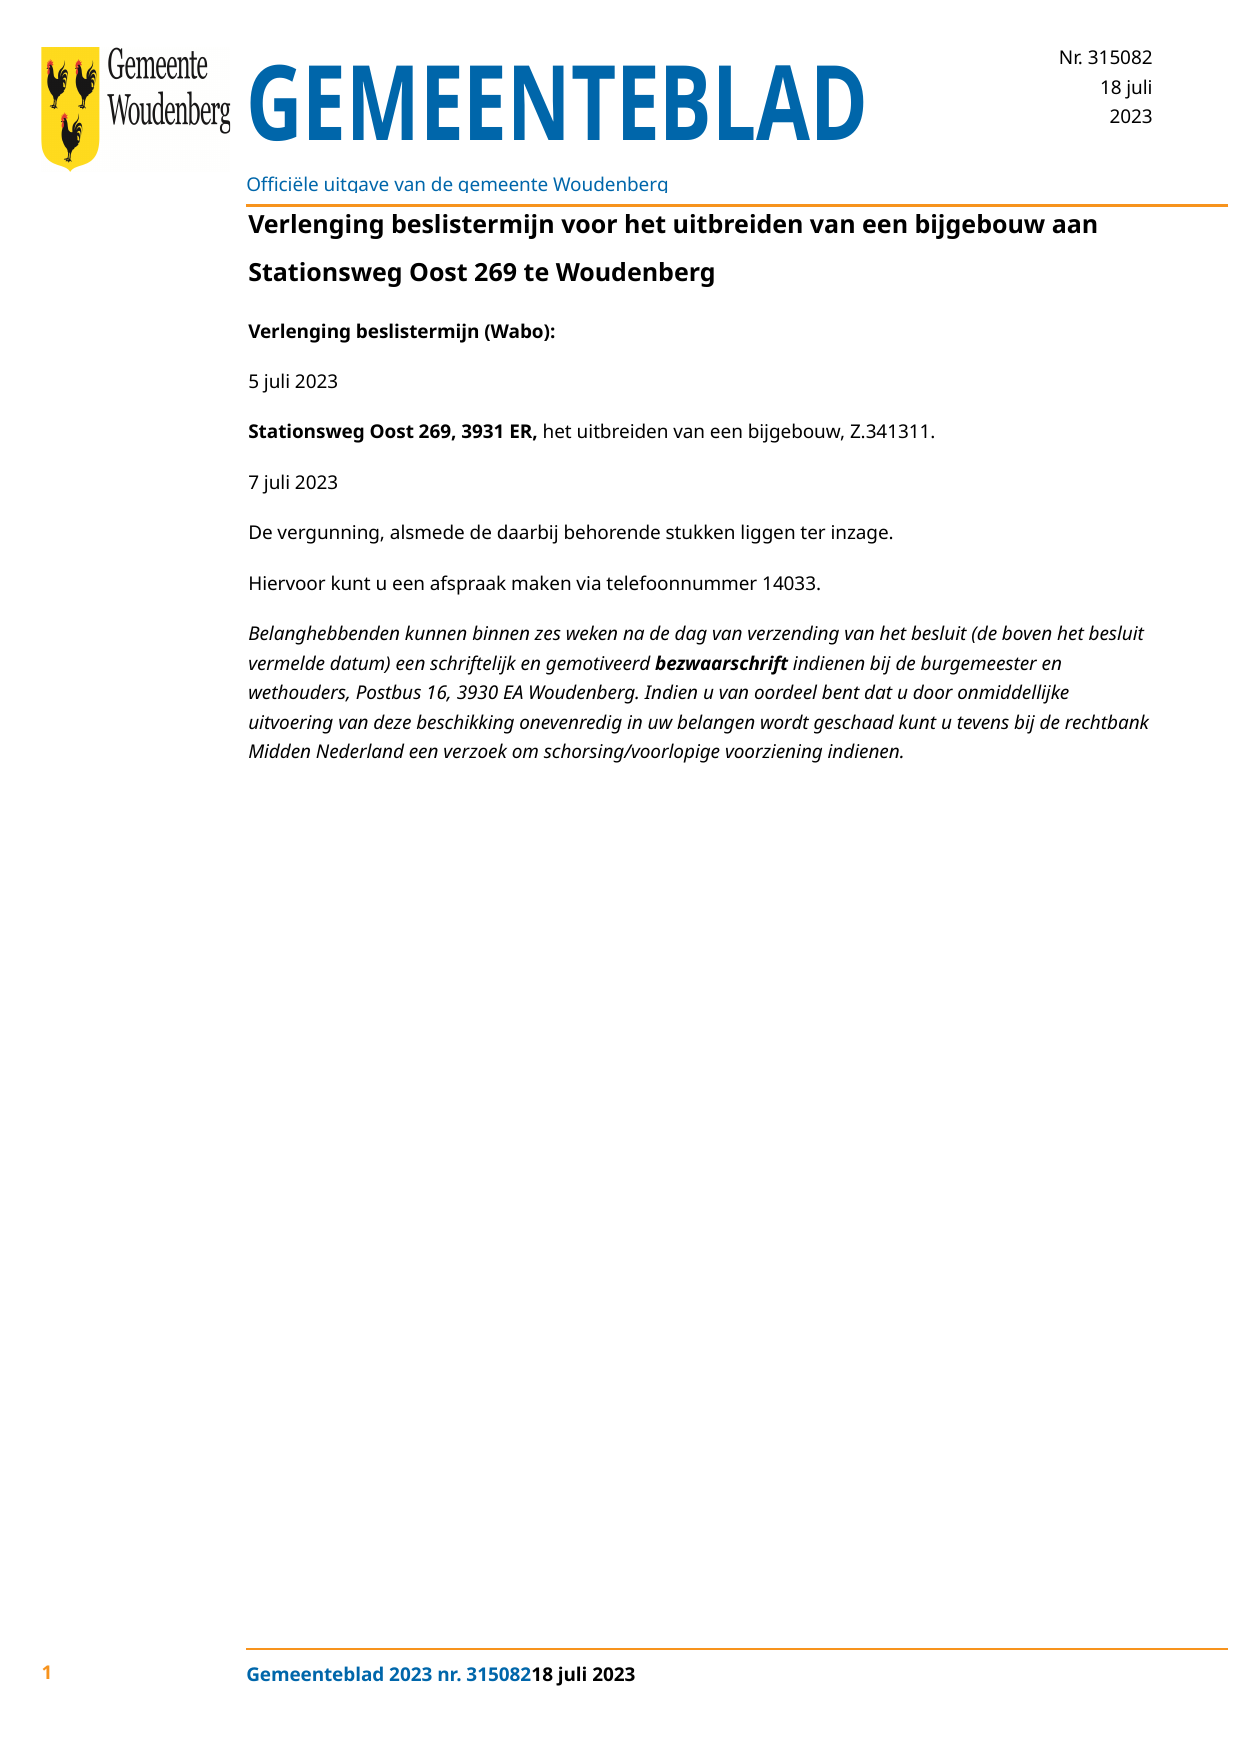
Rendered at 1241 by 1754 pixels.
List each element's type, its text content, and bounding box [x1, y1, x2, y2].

text Hiervoor kunt u een afspraak maken via telefoonnummer 14033. [248, 570, 1152, 596]
text Verlenging beslistermijn (Wabo): [248, 318, 1152, 344]
text Belanghebbenden kunnen binnen zes weken na de dag van verzending van het besluit (de boven het besluit vermelde datum) een schriftelijk en gemotiveerd bezwaarschrift indienen bij de burgemeester en wethouders, Postbus 16, 3930 EA Woudenberg. Indien u van oordeel bent dat u door onmiddellijke uitvoering van deze beschikking onevenredig in uw belangen wordt geschaad kunt u tevens bij de rechtbank Midden Nederland een verzoek om schorsing/voorlopige voorziening indienen. [248, 620, 1152, 764]
text 7 juli 2023 [248, 469, 1152, 495]
text De vergunning, alsmede de daarbij behorende stukken liggen ter inzage. [248, 519, 1152, 545]
text Stationsweg Oost 269, 3931 ER, het uitbreiden van een bijgebouw, Z.341311. [248, 419, 1152, 444]
text Verlenging beslistermijn voor het uitbreiden van een bijgebouw aan Stationsweg Oost 269 te Woudenberg [248, 207, 1152, 288]
text 5 juli 2023 [248, 368, 1152, 394]
picture [41, 47, 231, 172]
